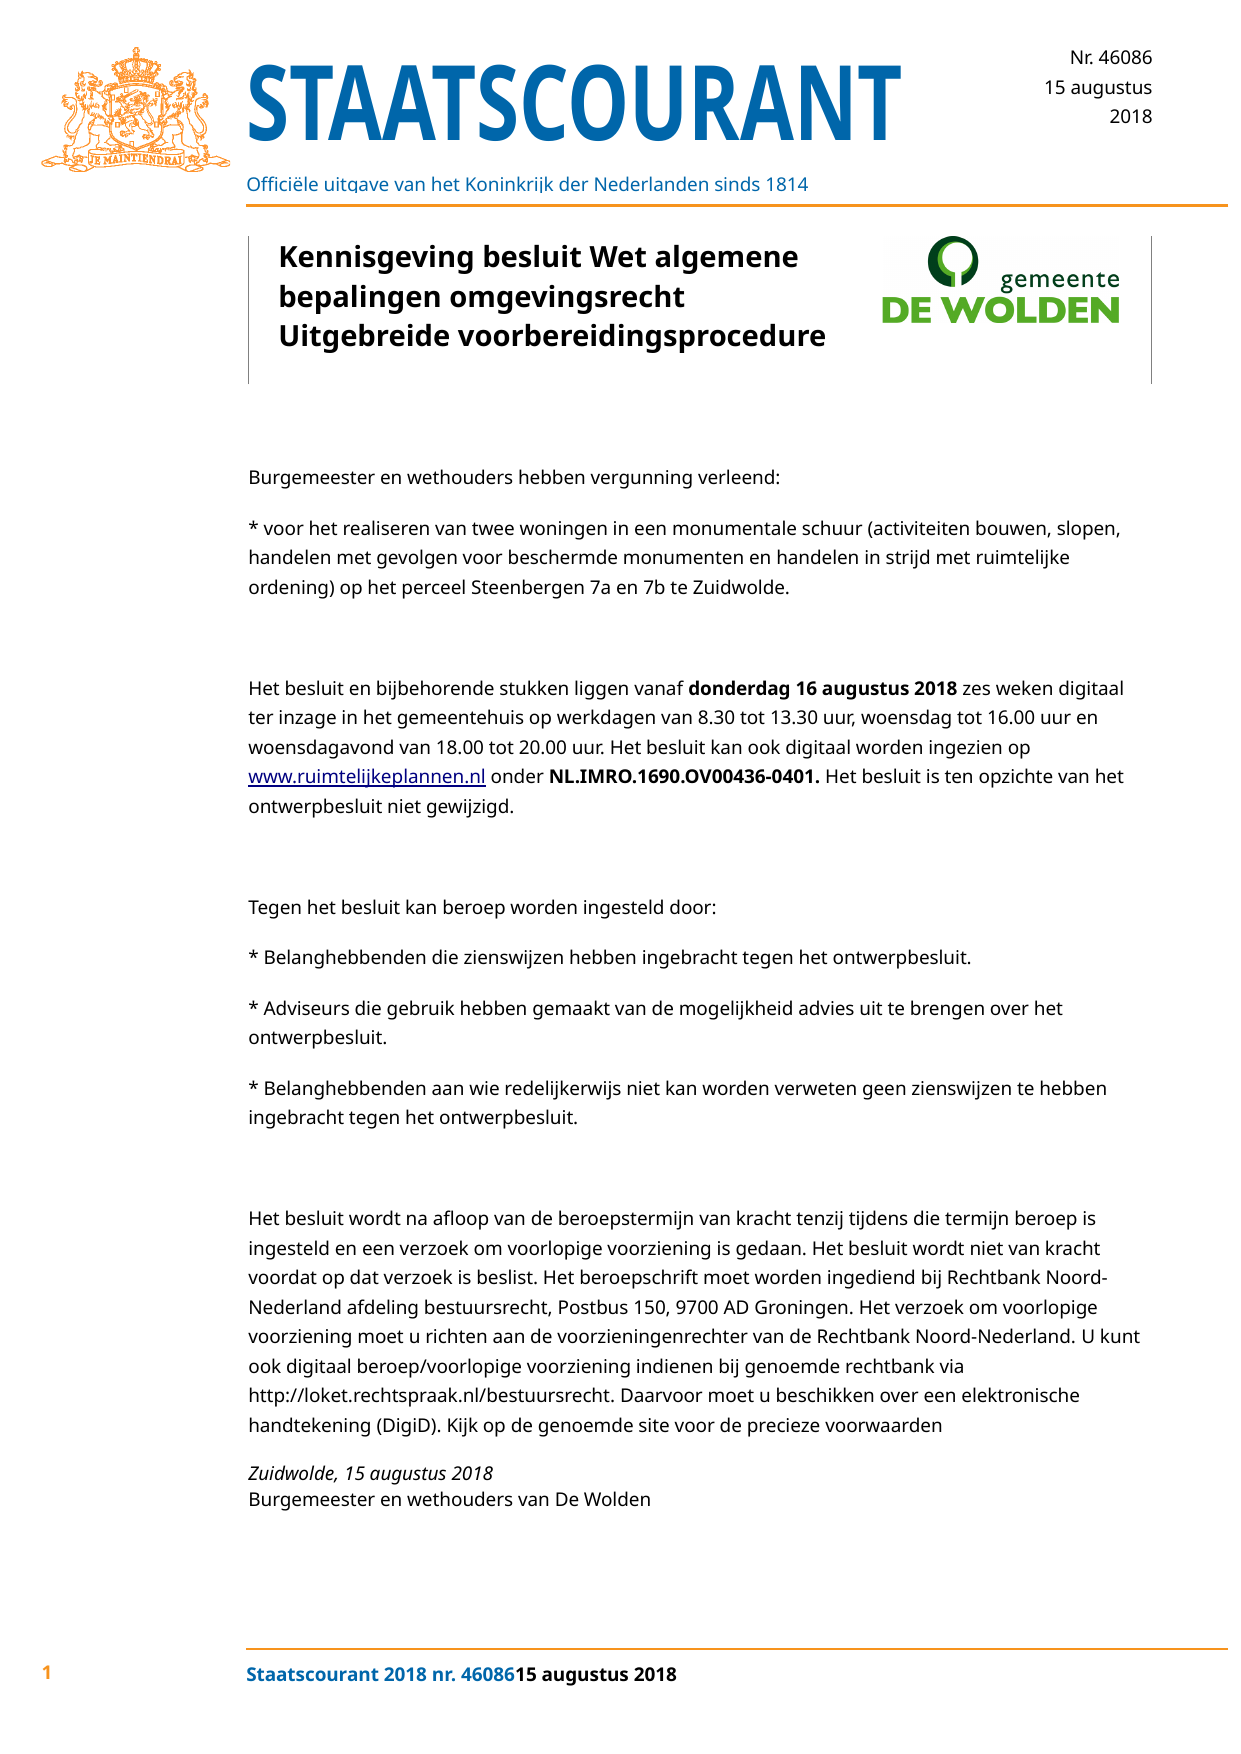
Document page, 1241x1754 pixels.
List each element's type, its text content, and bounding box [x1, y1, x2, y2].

picture [882, 236, 1119, 323]
text Burgemeester en wethouders van De Wolden [248, 1486, 1152, 1512]
text Het besluit wordt na afloop van de beroepstermijn van kracht tenzij tijdens die termijn beroep is ingesteld en een verzoek om voorlopige voorziening is gedaan. Het besluit wordt niet van kracht voordat op dat verzoek is beslist. Het beroepschrift moet worden ingediend bij Rechtbank Noord-Nederland afdeling bestuursrecht, Postbus 150, 9700 AD Groningen. Het verzoek om voorlopige voorziening moet u richten aan de voorzieningenrechter van de Rechtbank Noord-Nederland. U kunt ook digitaal beroep/voorlopige voorziening indienen bij genoemde rechtbank via http://loket.rechtspraak.nl/bestuursrecht. Daarvoor moet u beschikken over een elektronische handtekening (DigiD). Kijk op de genoemde site voor de precieze voorwaarden [248, 1205, 1152, 1438]
table_header [1119, 236, 1151, 322]
text * Belanghebbenden aan wie redelijkerwijs niet kan worden verweten geen zienswijzen te hebben ingebracht tegen het ontwerpbesluit. [248, 1075, 1152, 1130]
text Burgemeester en wethouders hebben vergunning verleend: [248, 464, 1152, 490]
text * Adviseurs die gebruik hebben gemaakt van de mogelijkheid advies uit te brengen over het ontwerpbesluit. [248, 995, 1152, 1050]
text * voor het realiseren van twee woningen in een monumentale schuur (activiteiten bouwen, slopen, handelen met gevolgen voor beschermde monumenten en handelen in strijd met ruimtelijke ordening) op het perceel Steenbergen 7a en 7b te Zuidwolde. [248, 515, 1152, 600]
table_header [850, 323, 1151, 384]
text Zuidwolde, 15 augustus 2018 [248, 1460, 1152, 1486]
text * Belanghebbenden die zienswijzen hebben ingebracht tegen het ontwerpbesluit. [248, 944, 1152, 970]
text Tegen het besluit kan beroep worden ingesteld door: [248, 894, 1152, 920]
table_header Kennisgeving besluit Wet algemene bepalingen omgevingsrecht Uitgebreide voorbereidingsprocedure [249, 236, 850, 384]
picture [41, 47, 231, 172]
table_header [850, 236, 882, 322]
text Het besluit en bijbehorende stukken liggen vanaf donderdag 16 augustus 2018 zes weken digitaal ter inzage in het gemeentehuis op werkdagen van 8.30 tot 13.30 uur, woensdag tot 16.00 uur en woensdagavond van 18.00 tot 20.00 uur. Het besluit kan ook digitaal worden ingezien op www.ruimtelijkeplannen.nl onder NL.IMRO.1690.OV00436-0401. Het besluit is ten opzichte van het ontwerpbesluit niet gewijzigd. [248, 675, 1152, 819]
